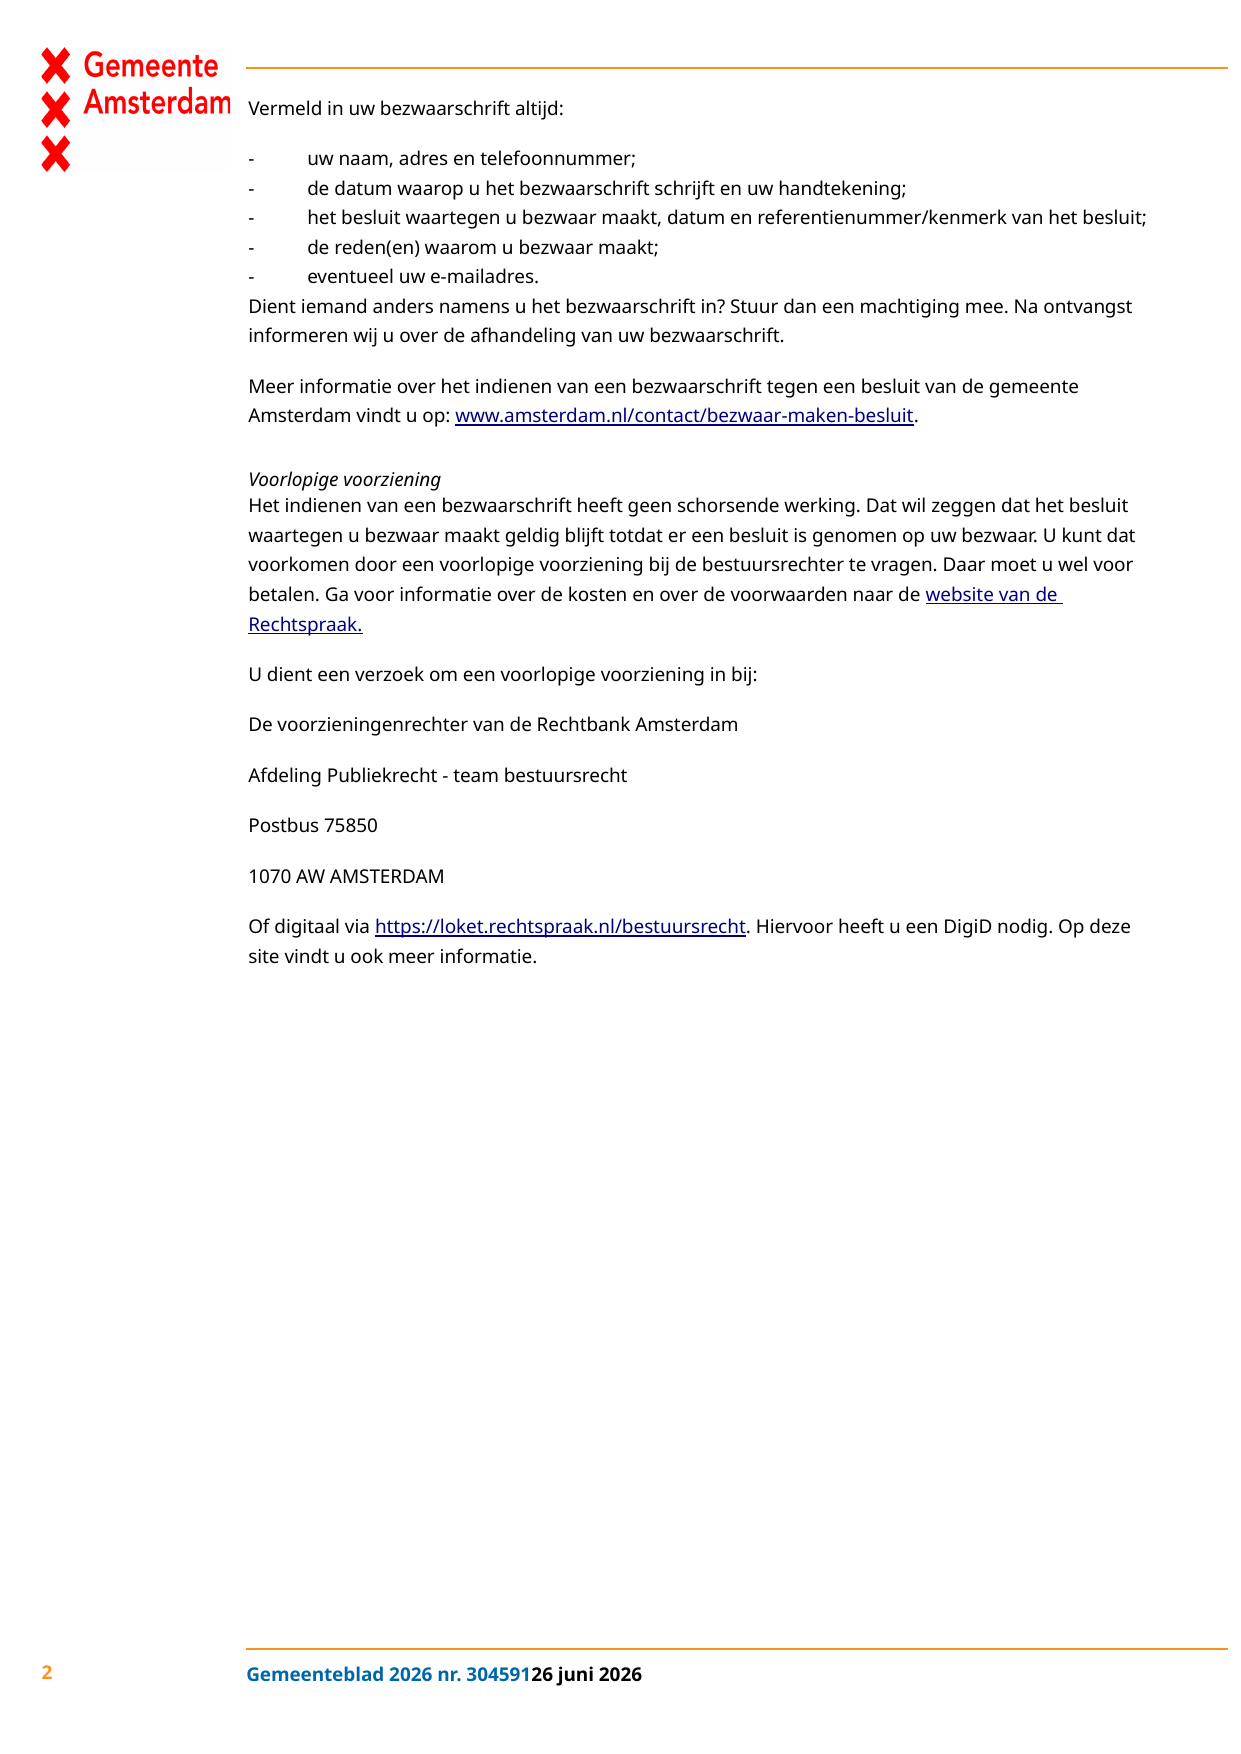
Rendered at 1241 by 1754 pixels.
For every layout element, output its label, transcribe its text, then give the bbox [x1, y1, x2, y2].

text Vermeld in uw bezwaarschrift altijd: [248, 95, 1152, 121]
list de reden(en) waarom u bezwaar maakt; [248, 234, 1152, 260]
text Voorlopige voorziening [248, 467, 1152, 492]
picture [41, 47, 231, 172]
text U dient een verzoek om een voorlopige voorziening in bij: [248, 661, 1152, 687]
text Postbus 75850 [248, 812, 1152, 838]
list het besluit waartegen u bezwaar maakt, datum en referentienummer/kenmerk van het besluit; [248, 204, 1152, 230]
list de datum waarop u het bezwaarschrift schrijft en uw handtekening; [248, 175, 1152, 201]
text Afdeling Publiekrecht - team bestuursrecht [248, 762, 1152, 788]
text Het indienen van een bezwaarschrift heeft geen schorsende werking. Dat wil zeggen dat het besluit waartegen u bezwaar maakt geldig blijft totdat er een besluit is genomen op uw bezwaar. U kunt dat voorkomen door een voorlopige voorziening bij de bestuursrechter te vragen. Daar moet u wel voor betalen. Ga voor informatie over de kosten en over de voorwaarden naar de website van de Rechtspraak. [248, 492, 1152, 636]
text 1070 AW AMSTERDAM [248, 863, 1152, 888]
text Meer informatie over het indienen van een bezwaarschrift tegen een besluit van de gemeente Amsterdam vindt u op: www.amsterdam.nl/contact/bezwaar-maken-besluit. [248, 373, 1152, 428]
text Dient iemand anders namens u het bezwaarschrift in? Stuur dan een machtiging mee. Na ontvangst informeren wij u over de afhandeling van uw bezwaarschrift. [248, 293, 1152, 348]
list uw naam, adres en telefoonnummer; [248, 145, 1152, 171]
text Of digitaal via https://loket.rechtspraak.nl/bestuursrecht. Hiervoor heeft u een DigiD nodig. Op deze site vindt u ook meer informatie. [248, 913, 1152, 968]
text De voorzieningenrechter van de Rechtbank Amsterdam [248, 712, 1152, 737]
list eventueel uw e-mailadres. [248, 263, 1152, 289]
